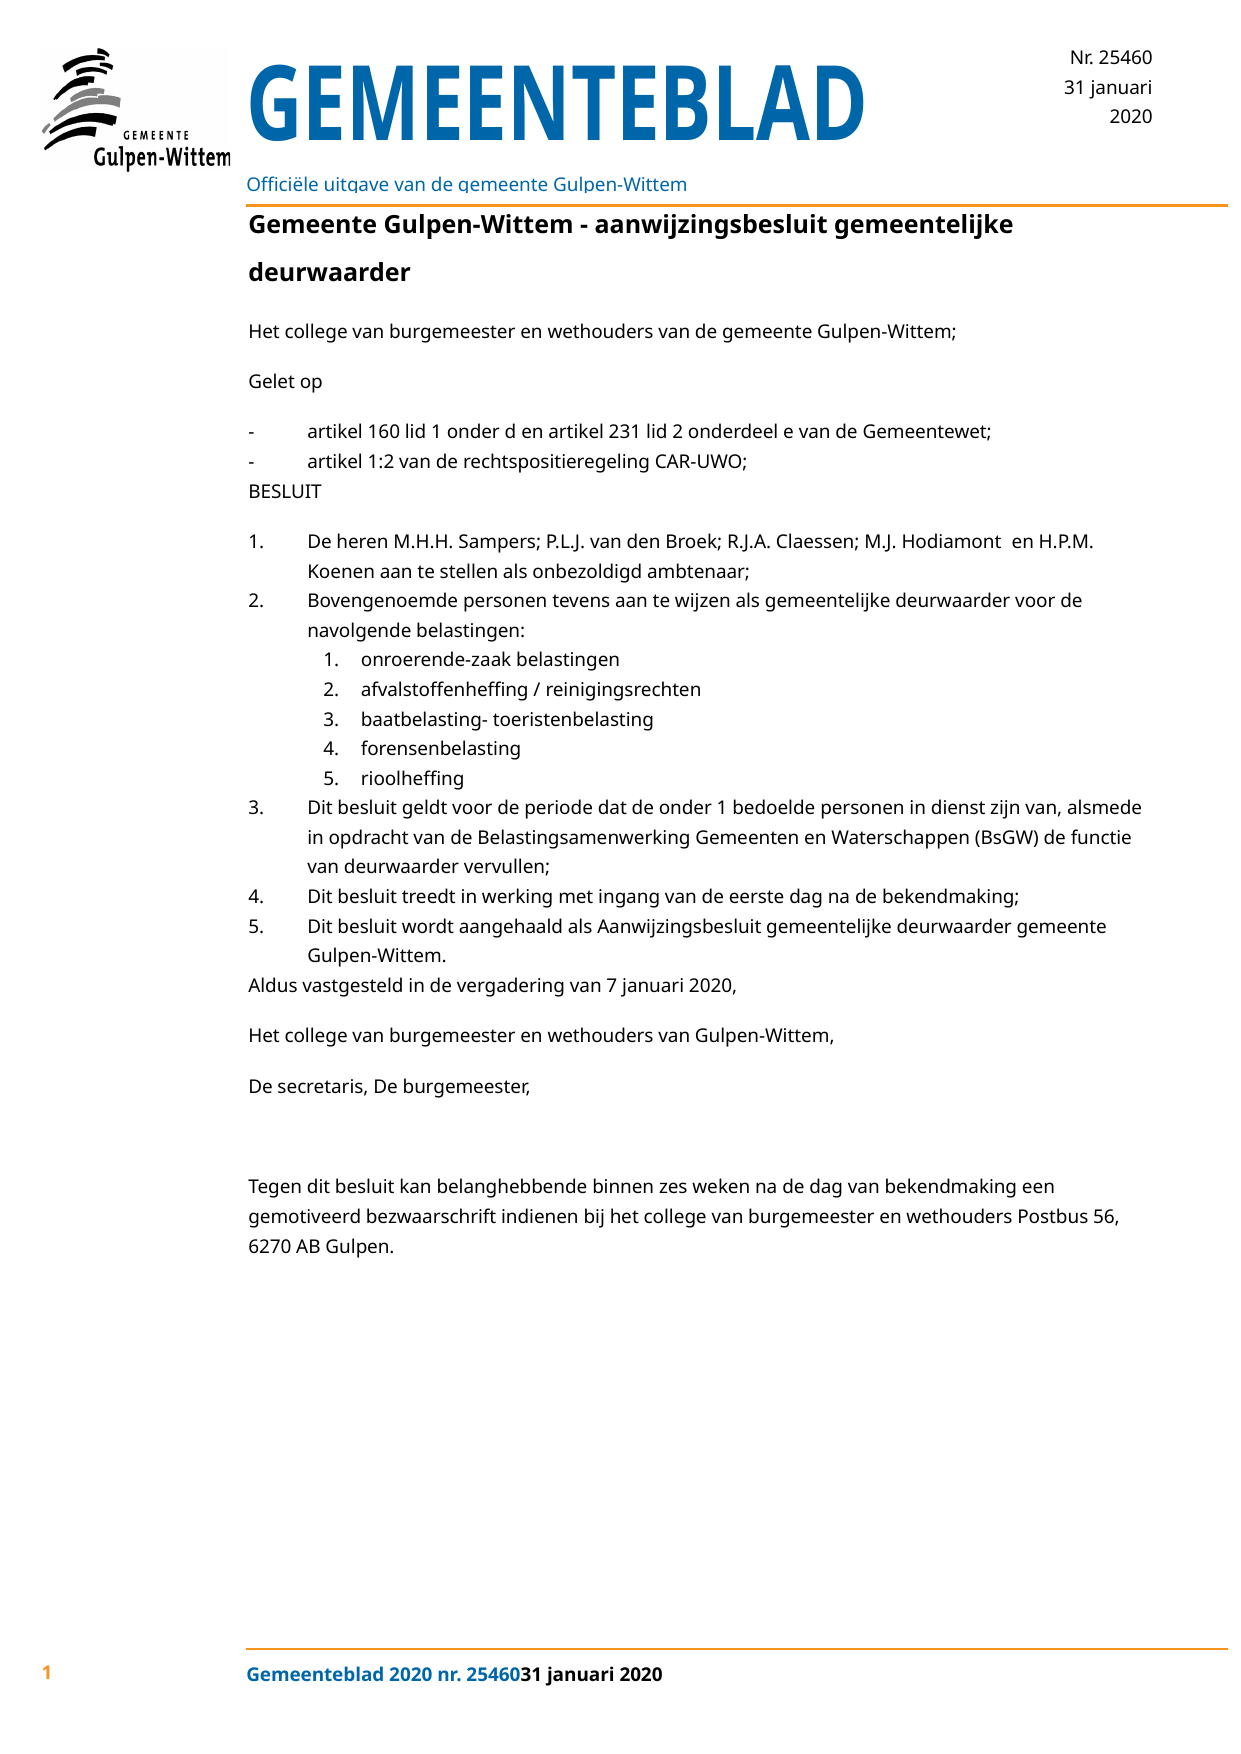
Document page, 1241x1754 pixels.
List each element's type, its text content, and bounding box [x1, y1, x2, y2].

list artikel 160 lid 1 onder d en artikel 231 lid 2 onderdeel e van de Gemeentewet; [248, 419, 1152, 444]
list De heren M.H.H. Sampers; P.L.J. van den Broek; R.J.A. Claessen; M.J. Hodiamont en H.P.M. Koenen aan te stellen als onbezoldigd ambtenaar; [248, 528, 1152, 584]
text BESLUIT [248, 478, 1152, 504]
text Het college van burgemeester en wethouders van Gulpen-Wittem, [248, 1022, 1152, 1048]
text De secretaris, De burgemeester, [248, 1073, 1152, 1099]
text Tegen dit besluit kan belanghebbende binnen zes weken na de dag van bekendmaking een gemotiveerd bezwaarschrift indienen bij het college van burgemeester en wethouders Postbus 56, 6270 AB Gulpen. [248, 1174, 1152, 1259]
list forensenbelasting [323, 735, 1152, 761]
list Dit besluit treedt in werking met ingang van de eerste dag na de bekendmaking; [248, 883, 1152, 909]
list rioolheffing [323, 765, 1152, 791]
text Het college van burgemeester en wethouders van de gemeente Gulpen-Wittem; [248, 318, 1152, 344]
picture [41, 47, 231, 172]
list Dit besluit geldt voor de periode dat de onder 1 bedoelde personen in dienst zijn van, alsmede in opdracht van de Belastingsamenwerking Gemeenten en Waterschappen (BsGW) de functie van deurwaarder vervullen; [248, 794, 1152, 879]
list baatbelasting- toeristenbelasting [323, 706, 1152, 732]
text Gemeente Gulpen-Wittem - aanwijzingsbesluit gemeentelijke deurwaarder [248, 207, 1152, 288]
list Dit besluit wordt aangehaald als Aanwijzingsbesluit gemeentelijke deurwaarder gemeente Gulpen-Wittem. [248, 913, 1152, 968]
list artikel 1:2 van de rechtspositieregeling CAR-UWO; [248, 448, 1152, 474]
text Gelet op [248, 368, 1152, 394]
list afvalstoffenheffing / reinigingsrechten [323, 676, 1152, 702]
list Bovengenoemde personen tevens aan te wijzen als gemeentelijke deurwaarder voor de navolgende belastingen: [248, 587, 1152, 643]
list onroerende-zaak belastingen [323, 647, 1152, 672]
text Aldus vastgesteld in de vergadering van 7 januari 2020, [248, 972, 1152, 998]
